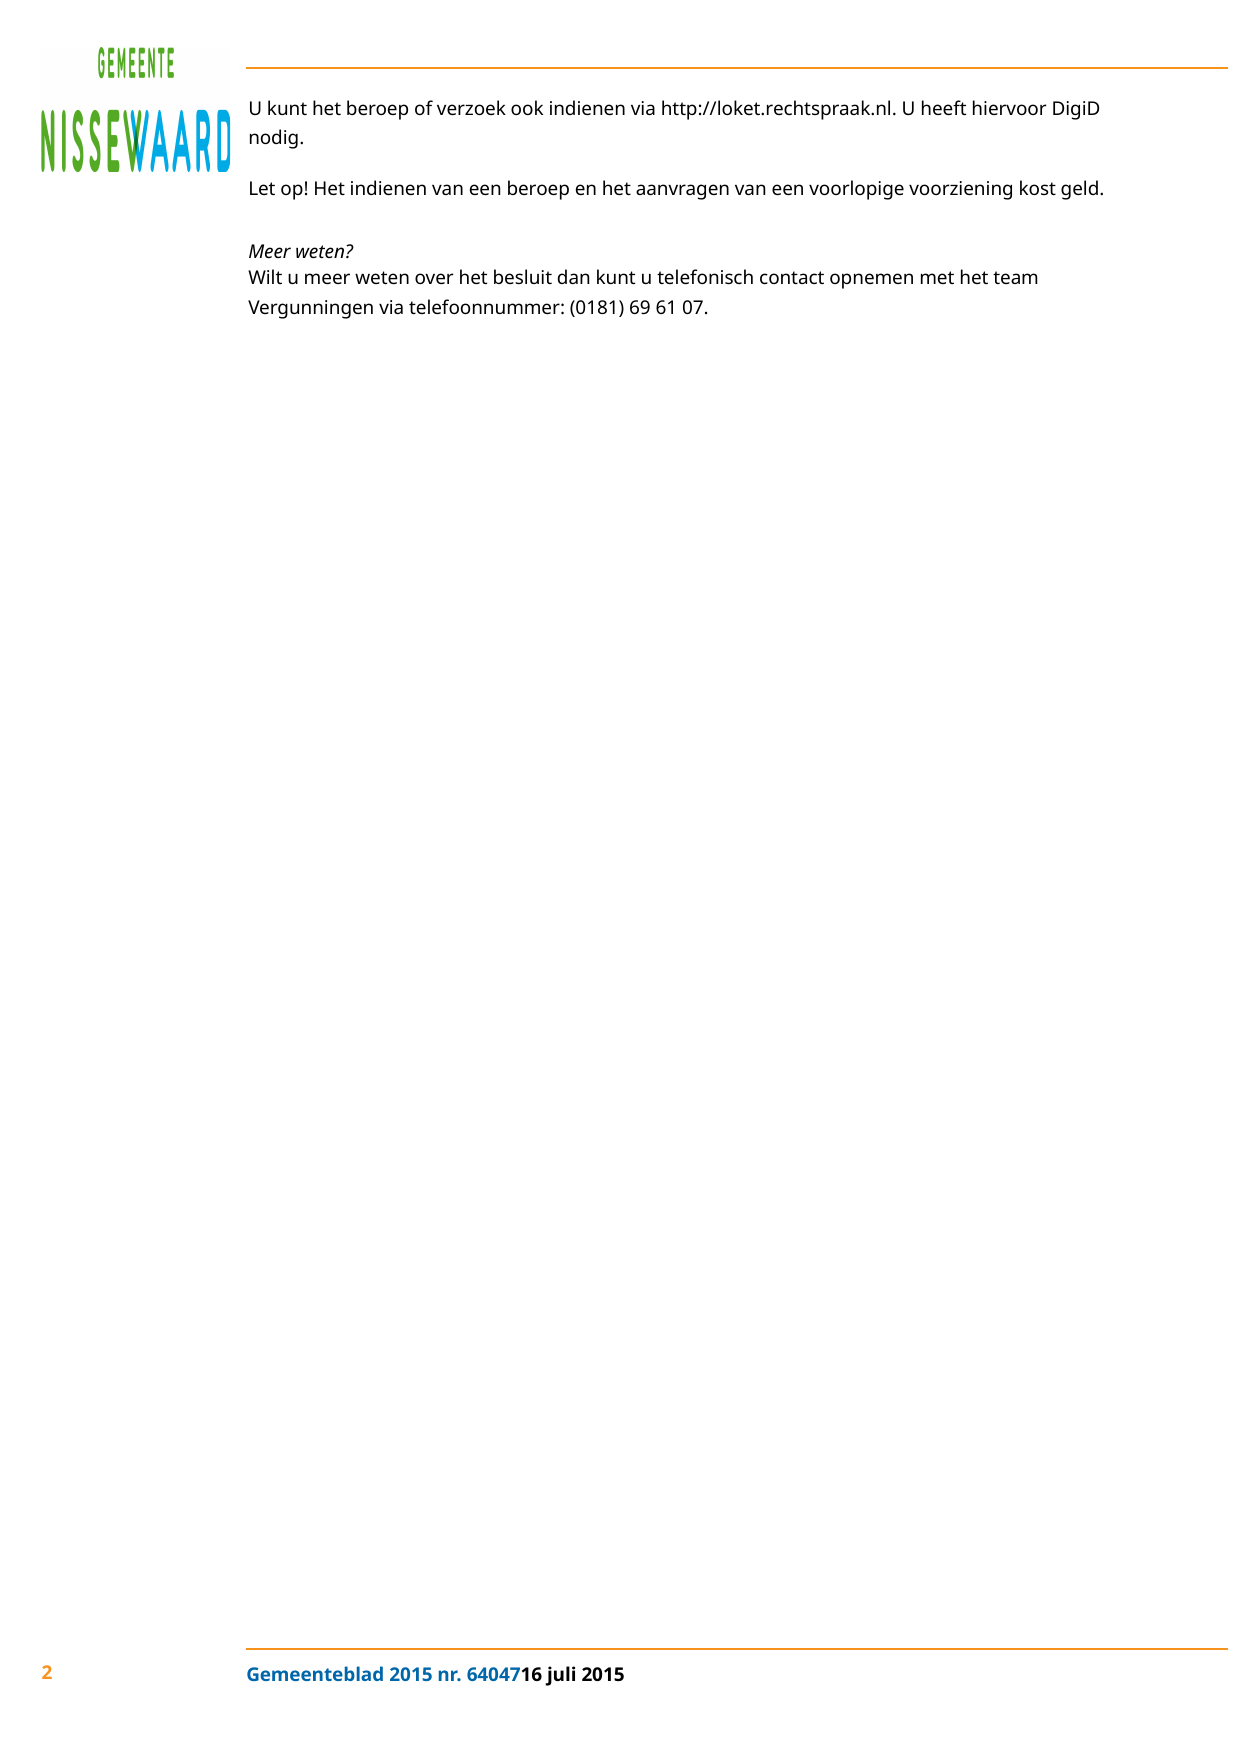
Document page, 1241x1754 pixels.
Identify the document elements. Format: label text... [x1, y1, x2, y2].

picture [200, 151, 206, 172]
text Let op! Het indienen van een beroep en het aanvragen van een voorlopige voorziening kost geld. [248, 175, 1152, 201]
text Wilt u meer weten over het besluit dan kunt u telefonisch contact opnemen met het team Vergunningen via telefoonnummer: (0181) 69 61 07. [248, 264, 1152, 320]
text U kunt het beroep of verzoek ook indienen via http://loket.rechtspraak.nl. U heeft hiervoor DigiD nodig. [248, 95, 1152, 150]
picture [41, 47, 231, 172]
picture [176, 157, 187, 172]
picture [222, 122, 227, 160]
text Meer weten? [248, 239, 1152, 264]
picture [201, 122, 206, 138]
picture [154, 157, 165, 172]
